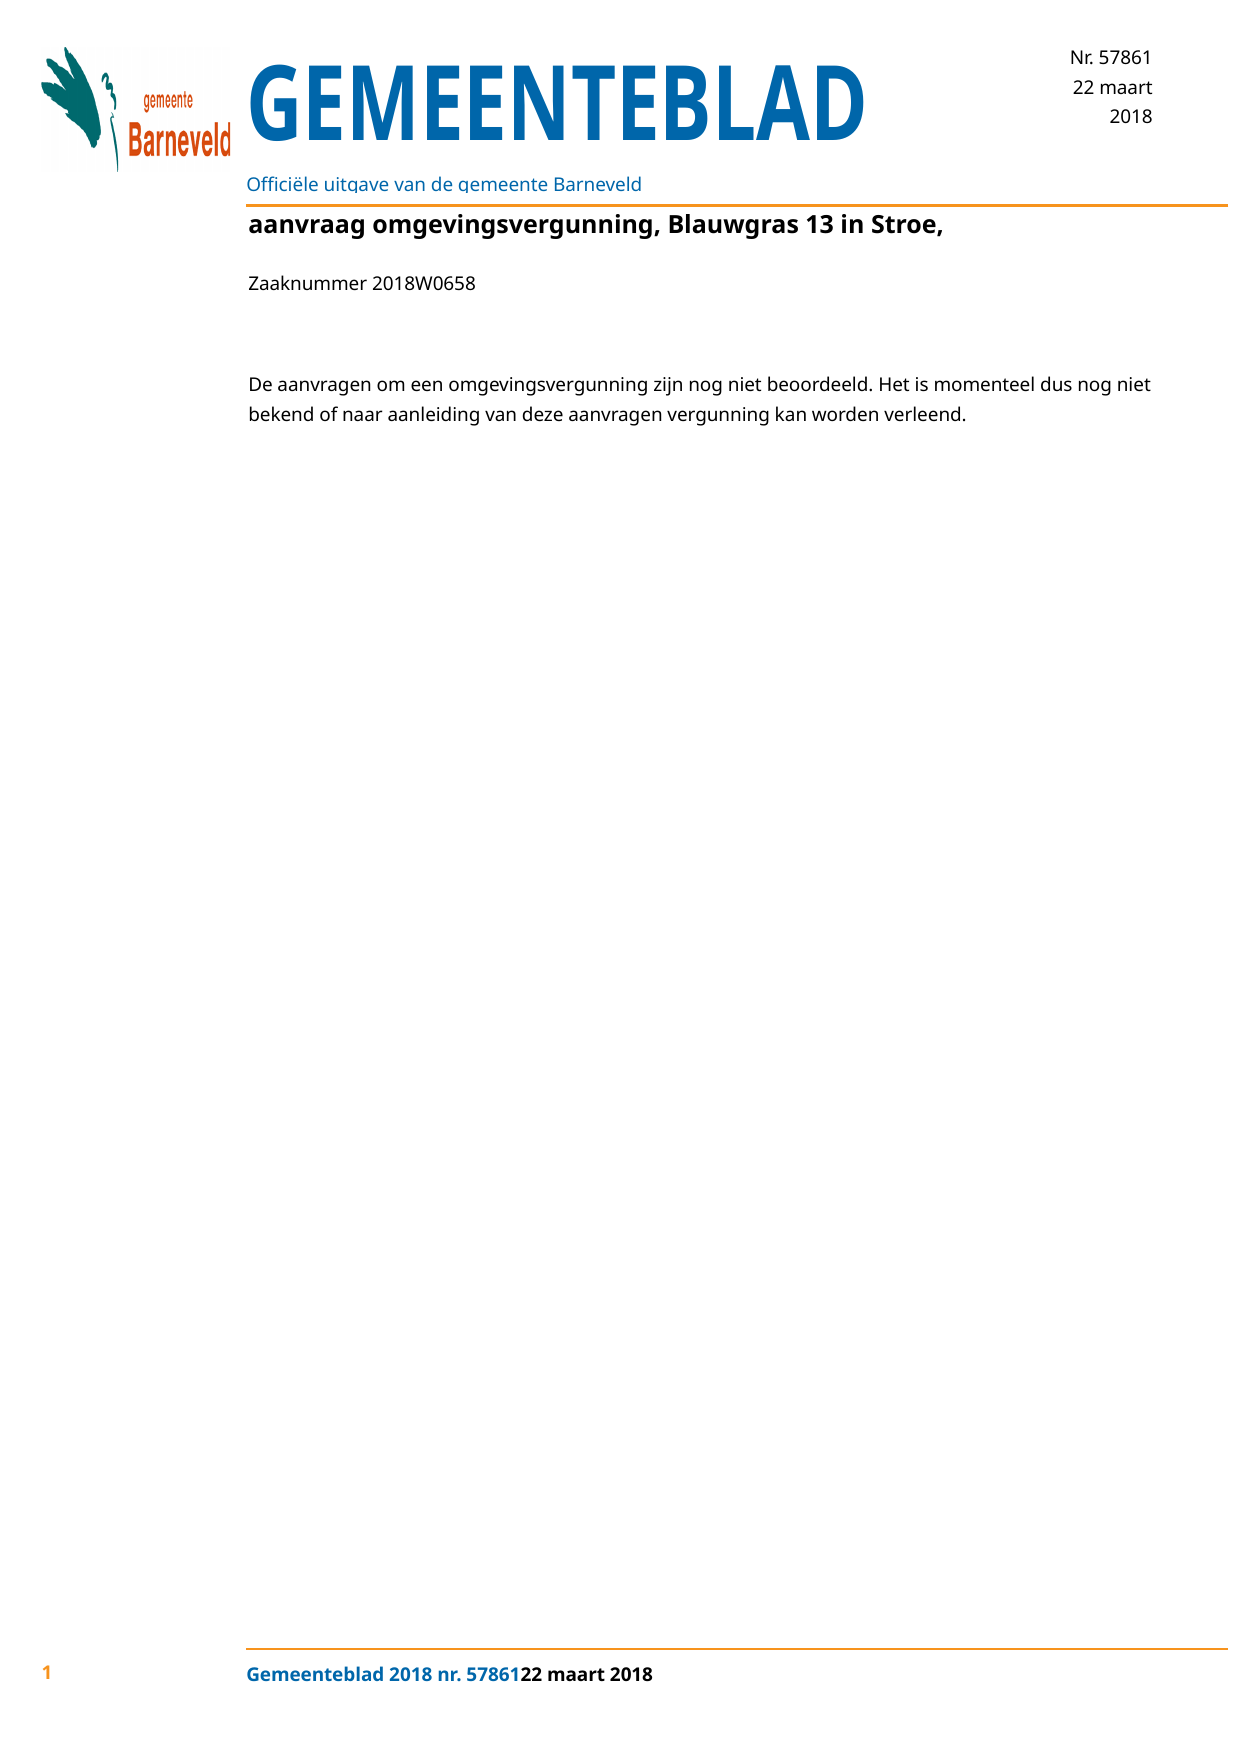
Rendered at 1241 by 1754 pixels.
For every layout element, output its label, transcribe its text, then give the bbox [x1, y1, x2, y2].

picture [41, 47, 231, 172]
text Zaaknummer 2018W0658 [248, 270, 1152, 296]
text aanvraag omgevingsvergunning, Blauwgras 13 in Stroe, [248, 207, 1152, 241]
text De aanvragen om een omgevingsvergunning zijn nog niet beoordeeld. Het is momenteel dus nog niet bekend of naar aanleiding van deze aanvragen vergunning kan worden verleend. [248, 371, 1152, 426]
